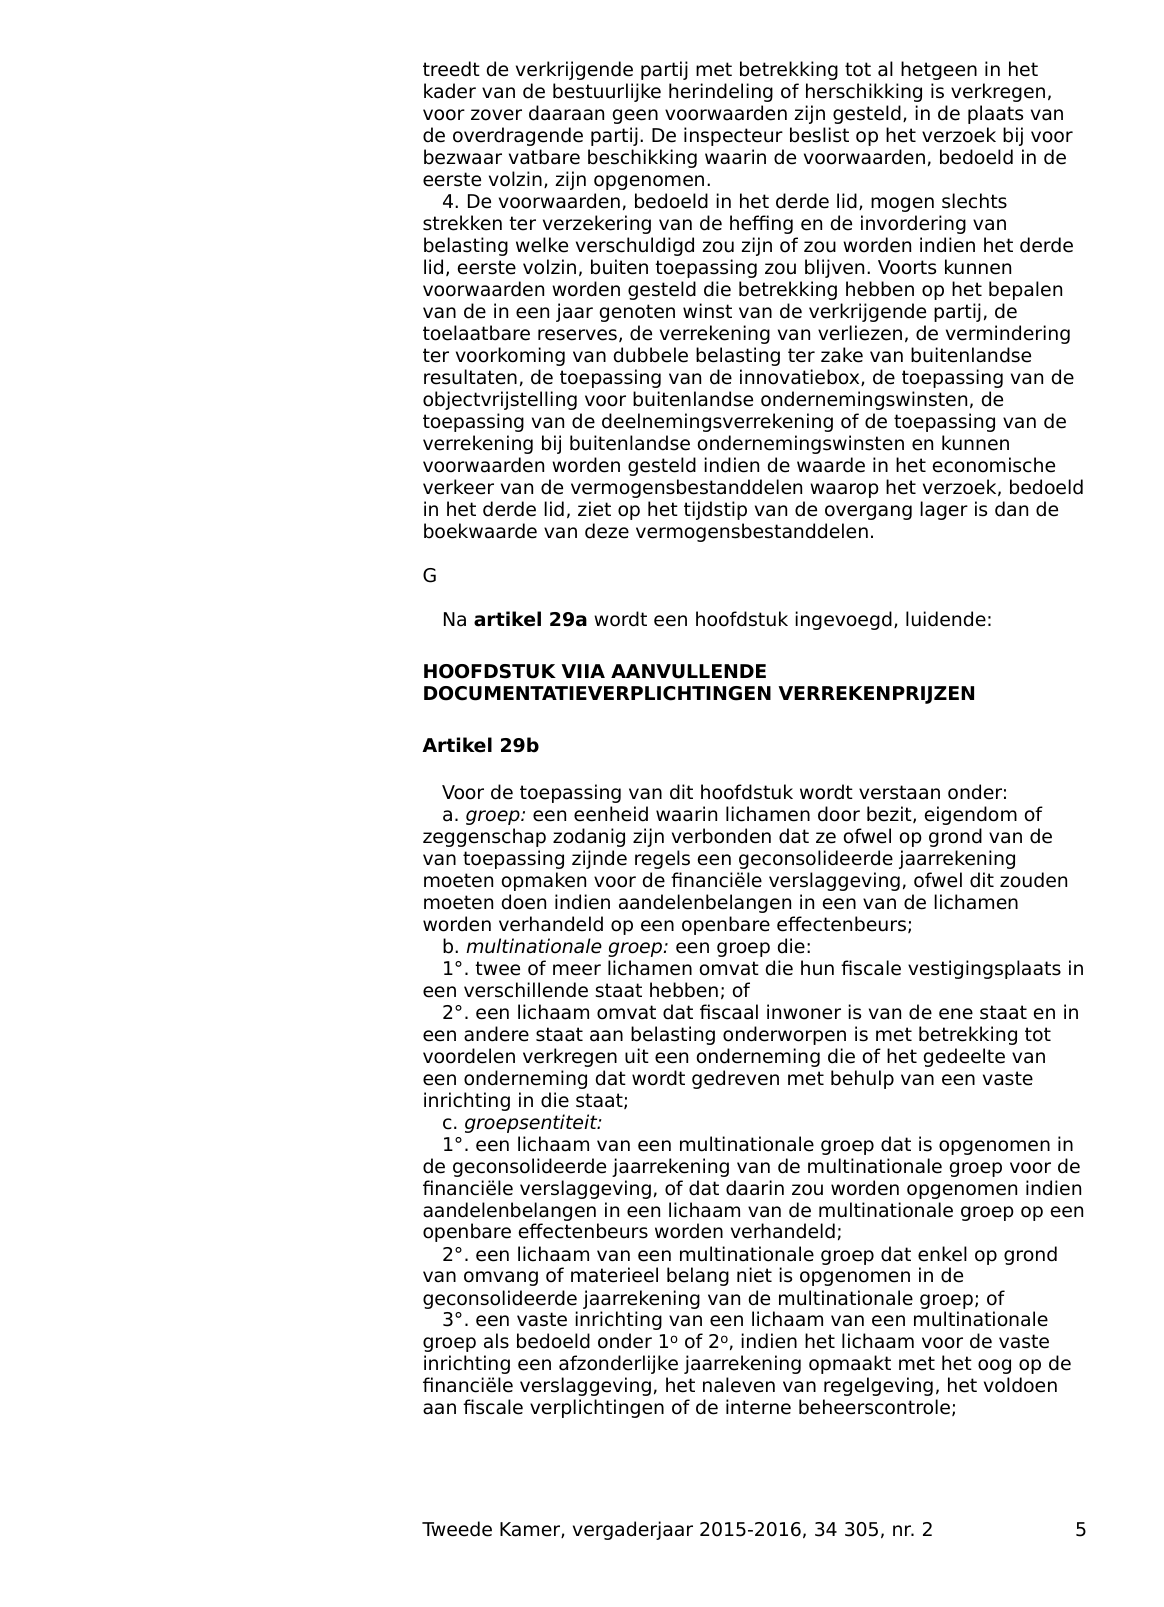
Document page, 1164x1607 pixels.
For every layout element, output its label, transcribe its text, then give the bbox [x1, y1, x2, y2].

text 2°. een lichaam omvat dat fiscaal inwoner is van de ene staat en in een andere staat aan belasting onderworpen is met betrekking tot voordelen verkregen uit een onderneming die of het gedeelte van een onderneming dat wordt gedreven met behulp van een vaste inrichting in die staat; [422, 1002, 1087, 1112]
text b. multinationale groep: een groep die: [422, 936, 1087, 958]
text G [422, 565, 1087, 587]
text 1°. twee of meer lichamen omvat die hun fiscale vestigingsplaats in een verschillende staat hebben; of [422, 958, 1087, 1002]
text 1°. een lichaam van een multinationale groep dat is opgenomen in de geconsolideerde jaarrekening van de multinationale groep voor de financiële verslaggeving, of dat daarin zou worden opgenomen indien aandelenbelangen in een lichaam van de multinationale groep op een openbare effectenbeurs worden verhandeld; [422, 1133, 1087, 1243]
text c. groepsentiteit: [422, 1112, 1087, 1133]
text a. groep: een eenheid waarin lichamen door bezit, eigendom of zeggenschap zodanig zijn verbonden dat ze ofwel op grond van de van toepassing zijnde regels een geconsolideerde jaarrekening moeten opmaken voor de financiële verslaggeving, ofwel dit zouden moeten doen indien aandelenbelangen in een van de lichamen worden verhandeld op een openbare effectenbeurs; [422, 804, 1087, 936]
text treedt de verkrijgende partij met betrekking tot al hetgeen in het kader van de bestuurlijke herindeling of herschikking is verkregen, voor zover daaraan geen voorwaarden zijn gesteld, in de plaats van de overdragende partij. De inspecteur beslist op het verzoek bij voor bezwaar vatbare beschikking waarin de voorwaarden, bedoeld in de eerste volzin, zijn opgenomen. [422, 59, 1087, 191]
text 3°. een vaste inrichting van een lichaam van een multinationale groep als bedoeld onder 1o of 2o, indien het lichaam voor de vaste inrichting een afzonderlijke jaarrekening opmaakt met het oog op de financiële verslaggeving, het naleven van regelgeving, het voldoen aan fiscale verplichtingen of de interne beheerscontrole; [422, 1309, 1087, 1419]
text 2°. een lichaam van een multinationale groep dat enkel op grond van omvang of materieel belang niet is opgenomen in de geconsolideerde jaarrekening van de multinationale groep; of [422, 1243, 1087, 1309]
subtitle HOOFDSTUK VIIA AANVULLENDE DOCUMENTATIEVERPLICHTINGEN VERREKENPRIJZEN [422, 661, 1087, 705]
text Voor de toepassing van dit hoofdstuk wordt verstaan onder: [422, 782, 1087, 804]
text 4. De voorwaarden, bedoeld in het derde lid, mogen slechts strekken ter verzekering van de heffing en de invordering van belasting welke verschuldigd zou zijn of zou worden indien het derde lid, eerste volzin, buiten toepassing zou blijven. Voorts kunnen voorwaarden worden gesteld die betrekking hebben op het bepalen van de in een jaar genoten winst van de verkrijgende partij, de toelaatbare reserves, de verrekening van verliezen, de vermindering ter voorkoming van dubbele belasting ter zake van buitenlandse resultaten, de toepassing van de innovatiebox, de toepassing van de objectvrijstelling voor buitenlandse ondernemingswinsten, de toepassing van de deelnemingsverrekening of de toepassing van de verrekening bij buitenlandse ondernemingswinsten en kunnen voorwaarden worden gesteld indien de waarde in het economische verkeer van de vermogensbestanddelen waarop het verzoek, bedoeld in het derde lid, ziet op het tijdstip van de overgang lager is dan de boekwaarde van deze vermogensbestanddelen. [422, 191, 1087, 543]
subtitle Artikel 29b [422, 735, 1087, 757]
text Na artikel 29a wordt een hoofdstuk ingevoegd, luidende: [422, 609, 1087, 631]
